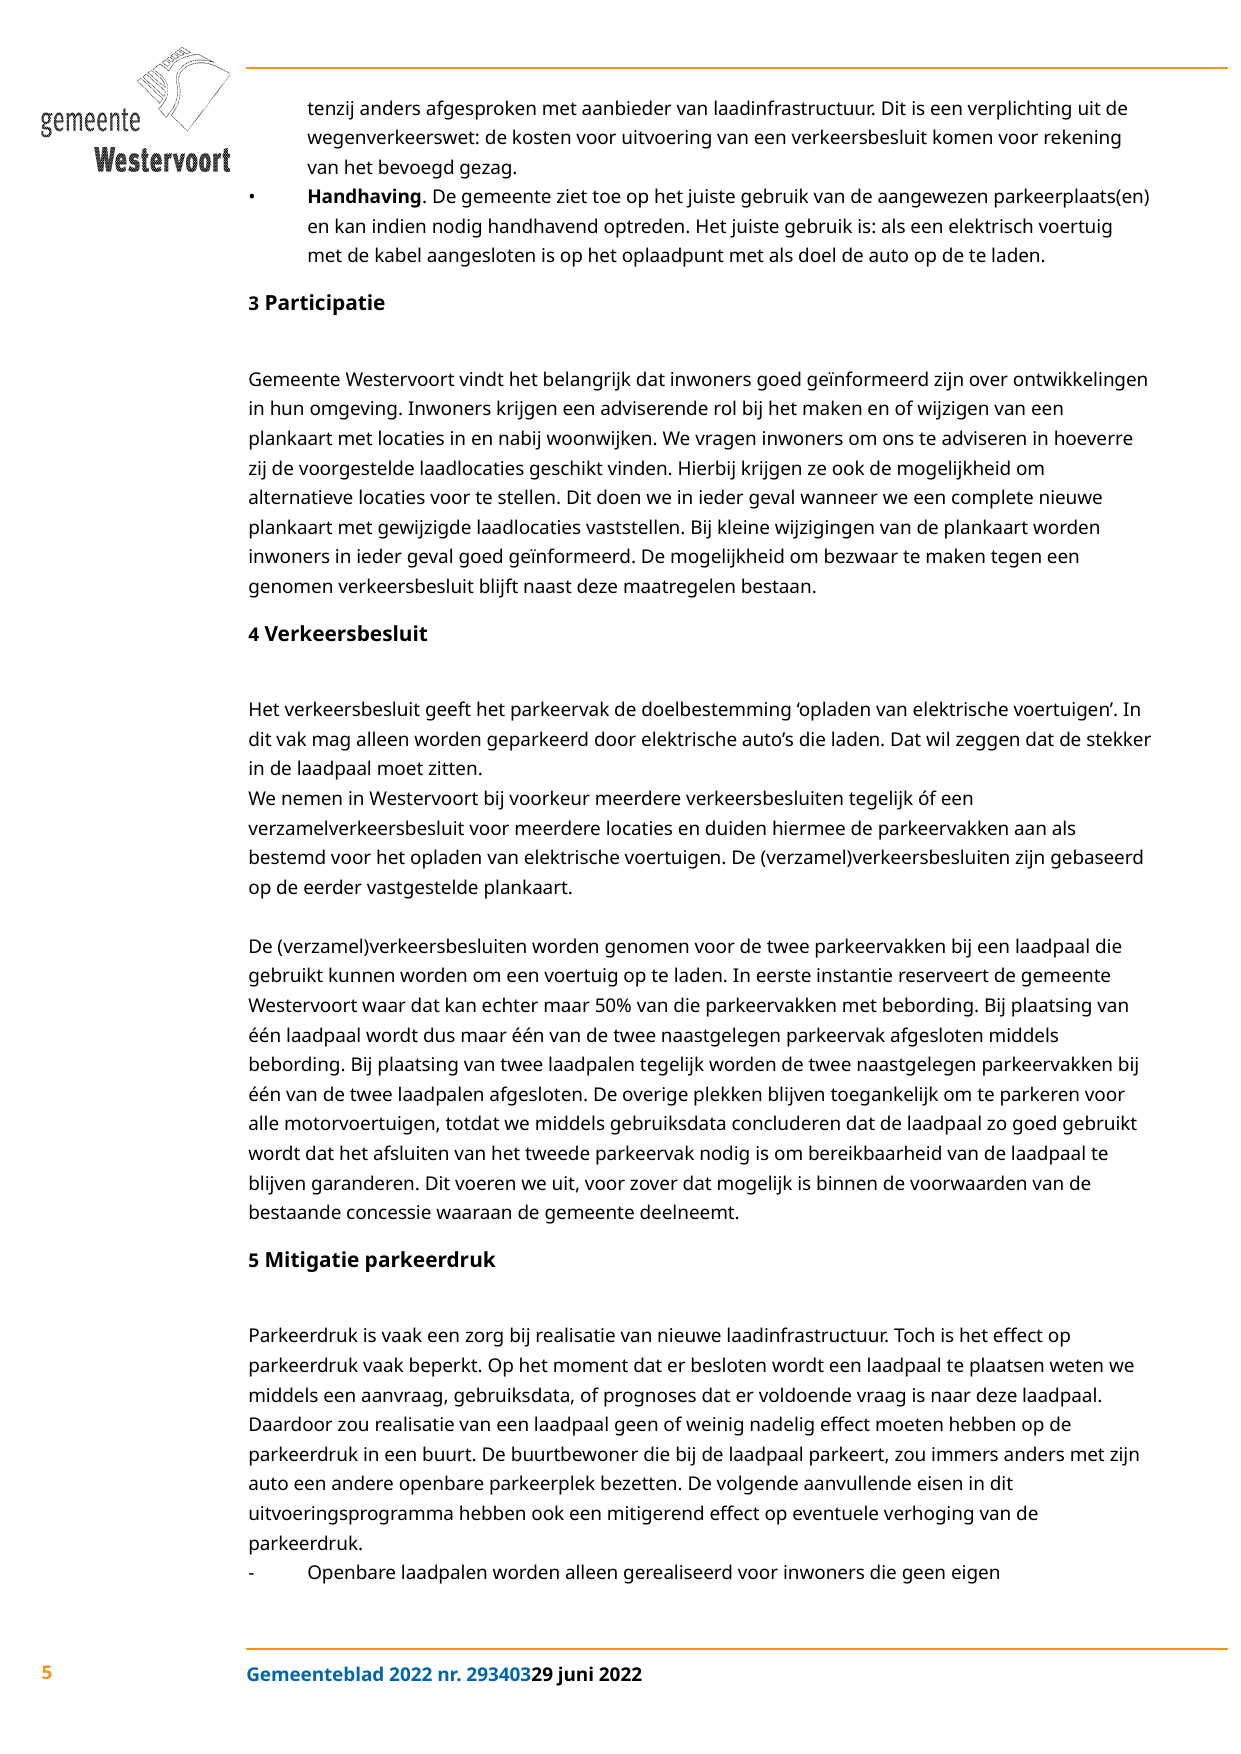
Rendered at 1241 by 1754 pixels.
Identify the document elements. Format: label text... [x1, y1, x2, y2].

text De (verzamel)verkeersbesluiten worden genomen voor de twee parkeervakken bij een laadpaal die gebruikt kunnen worden om een voertuig op te laden. In eerste instantie reserveert de gemeente Westervoort waar dat kan echter maar 50% van die parkeervakken met bebording. Bij plaatsing van één laadpaal wordt dus maar één van de twee naastgelegen parkeervak afgesloten middels bebording. Bij plaatsing van twee laadpalen tegelijk worden de twee naastgelegen parkeervakken bij één van de twee laadpalen afgesloten. De overige plekken blijven toegankelijk om te parkeren voor alle motorvoertuigen, totdat we middels gebruiksdata concluderen dat de laadpaal zo goed gebruikt wordt dat het afsluiten van het tweede parkeervak nodig is om bereikbaarheid van de laadpaal te blijven garanderen. Dit voeren we uit, voor zover dat mogelijk is binnen de voorwaarden van de bestaande concessie waaraan de gemeente deelneemt. [248, 933, 1152, 1225]
text 4 Verkeersbesluit [248, 619, 1152, 647]
text Het verkeersbesluit geeft het parkeervak de doelbestemming ‘opladen van elektrische voertuigen’. In dit vak mag alleen worden geparkeerd door elektrische auto’s die laden. Dat wil zeggen dat de stekker in de laadpaal moet zitten. [248, 696, 1152, 781]
list tenzij anders afgesproken met aanbieder van laadinfrastructuur. Dit is een verplichting uit de wegenverkeerswet: de kosten voor uitvoering van een verkeersbesluit komen voor rekening van het bevoegd gezag. [248, 95, 1152, 180]
picture [41, 47, 231, 172]
text 5 Mitigatie parkeerdruk [248, 1245, 1152, 1273]
text Gemeente Westervoort vindt het belangrijk dat inwoners goed geïnformeerd zijn over ontwikkelingen in hun omgeving. Inwoners krijgen een adviserende rol bij het maken en of wijzigen van een plankaart met locaties in en nabij woonwijken. We vragen inwoners om ons te adviseren in hoeverre zij de voorgestelde laadlocaties geschikt vinden. Hierbij krijgen ze ook de mogelijkheid om alternatieve locaties voor te stellen. Dit doen we in ieder geval wanneer we een complete nieuwe plankaart met gewijzigde laadlocaties vaststellen. Bij kleine wijzigingen van de plankaart worden inwoners in ieder geval goed geïnformeerd. De mogelijkheid om bezwaar te maken tegen een genomen verkeersbesluit blijft naast deze maatregelen bestaan. [248, 366, 1152, 599]
text 3 Participatie [248, 288, 1152, 317]
text We nemen in Westervoort bij voorkeur meerdere verkeersbesluiten tegelijk óf een verzamelverkeersbesluit voor meerdere locaties en duiden hiermee de parkeervakken aan als bestemd voor het opladen van elektrische voertuigen. De (verzamel)verkeersbesluiten zijn gebaseerd op de eerder vastgestelde plankaart. [248, 785, 1152, 900]
text Parkeerdruk is vaak een zorg bij realisatie van nieuwe laadinfrastructuur. Toch is het effect op parkeerdruk vaak beperkt. Op het moment dat er besloten wordt een laadpaal te plaatsen weten we middels een aanvraag, gebruiksdata, of prognoses dat er voldoende vraag is naar deze laadpaal. Daardoor zou realisatie van een laadpaal geen of weinig nadelig effect moeten hebben op de parkeerdruk in een buurt. De buurtbewoner die bij de laadpaal parkeert, zou immers anders met zijn auto een andere openbare parkeerplek bezetten. De volgende aanvullende eisen in dit uitvoeringsprogramma hebben ook een mitigerend effect op eventuele verhoging van de parkeerdruk. [248, 1323, 1152, 1556]
list Openbare laadpalen worden alleen gerealiseerd voor inwoners die geen eigen [248, 1559, 1152, 1585]
list Handhaving. De gemeente ziet toe op het juiste gebruik van de aangewezen parkeerplaats(en) en kan indien nodig handhavend optreden. Het juiste gebruik is: als een elektrisch voertuig met de kabel aangesloten is op het oplaadpunt met als doel de auto op de te laden. [248, 183, 1152, 268]
